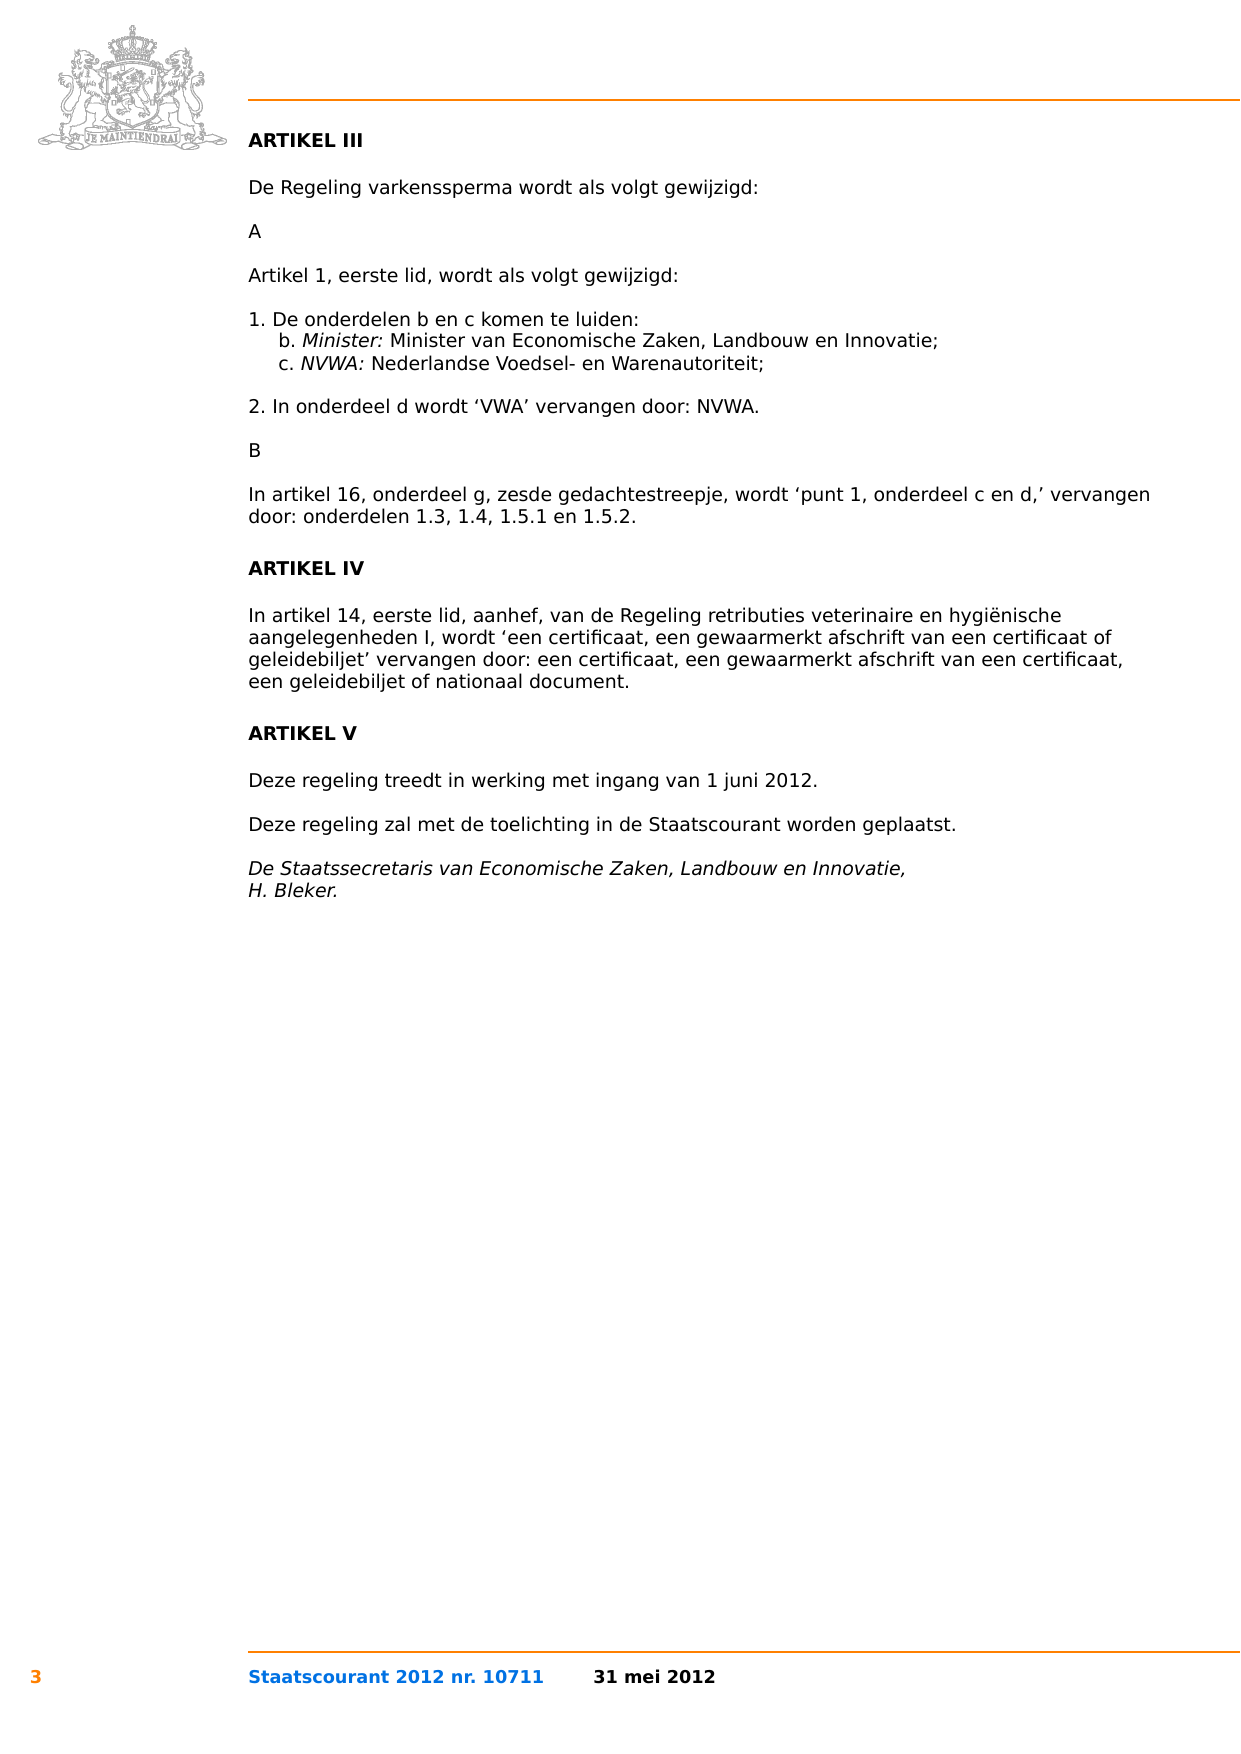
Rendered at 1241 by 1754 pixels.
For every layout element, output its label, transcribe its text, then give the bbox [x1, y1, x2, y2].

text c. NVWA: Nederlandse Voedsel- en Warenautoriteit; [278, 352, 1163, 374]
text In artikel 16, onderdeel g, zesde gedachtestreepje, wordt ‘punt 1, onderdeel c en d,’ vervangen door: onderdelen 1.3, 1.4, 1.5.1 en 1.5.2. [248, 484, 1163, 528]
text De Staatssecretaris van Economische Zaken, Landbouw en Innovatie, H. Bleker. [248, 857, 1163, 901]
subtitle ARTIKEL IV [248, 558, 1163, 580]
text Deze regeling treedt in werking met ingang van 1 juni 2012. [248, 770, 1163, 792]
picture [38, 25, 227, 150]
text b. Minister: Minister van Economische Zaken, Landbouw en Innovatie; [278, 330, 1163, 352]
subtitle ARTIKEL V [248, 723, 1163, 745]
text In artikel 14, eerste lid, aanhef, van de Regeling retributies veterinaire en hygiënische aangelegenheden I, wordt ‘een certificaat, een gewaarmerkt afschrift van een certificaat of geleidebiljet’ vervangen door: een certificaat, een gewaarmerkt afschrift van een certificaat, een geleidebiljet of nationaal document. [248, 605, 1163, 693]
text Artikel 1, eerste lid, wordt als volgt gewijzigd: [248, 264, 1163, 287]
text A [248, 221, 1163, 243]
text 2. In onderdeel d wordt ‘VWA’ vervangen door: NVWA. [248, 396, 1163, 418]
subtitle ARTIKEL III [248, 130, 1163, 152]
text 1. De onderdelen b en c komen te luiden: [248, 308, 1163, 330]
text Deze regeling zal met de toelichting in de Staatscourant worden geplaatst. [248, 814, 1163, 836]
text De Regeling varkenssperma wordt als volgt gewijzigd: [248, 177, 1163, 199]
text B [248, 440, 1163, 462]
